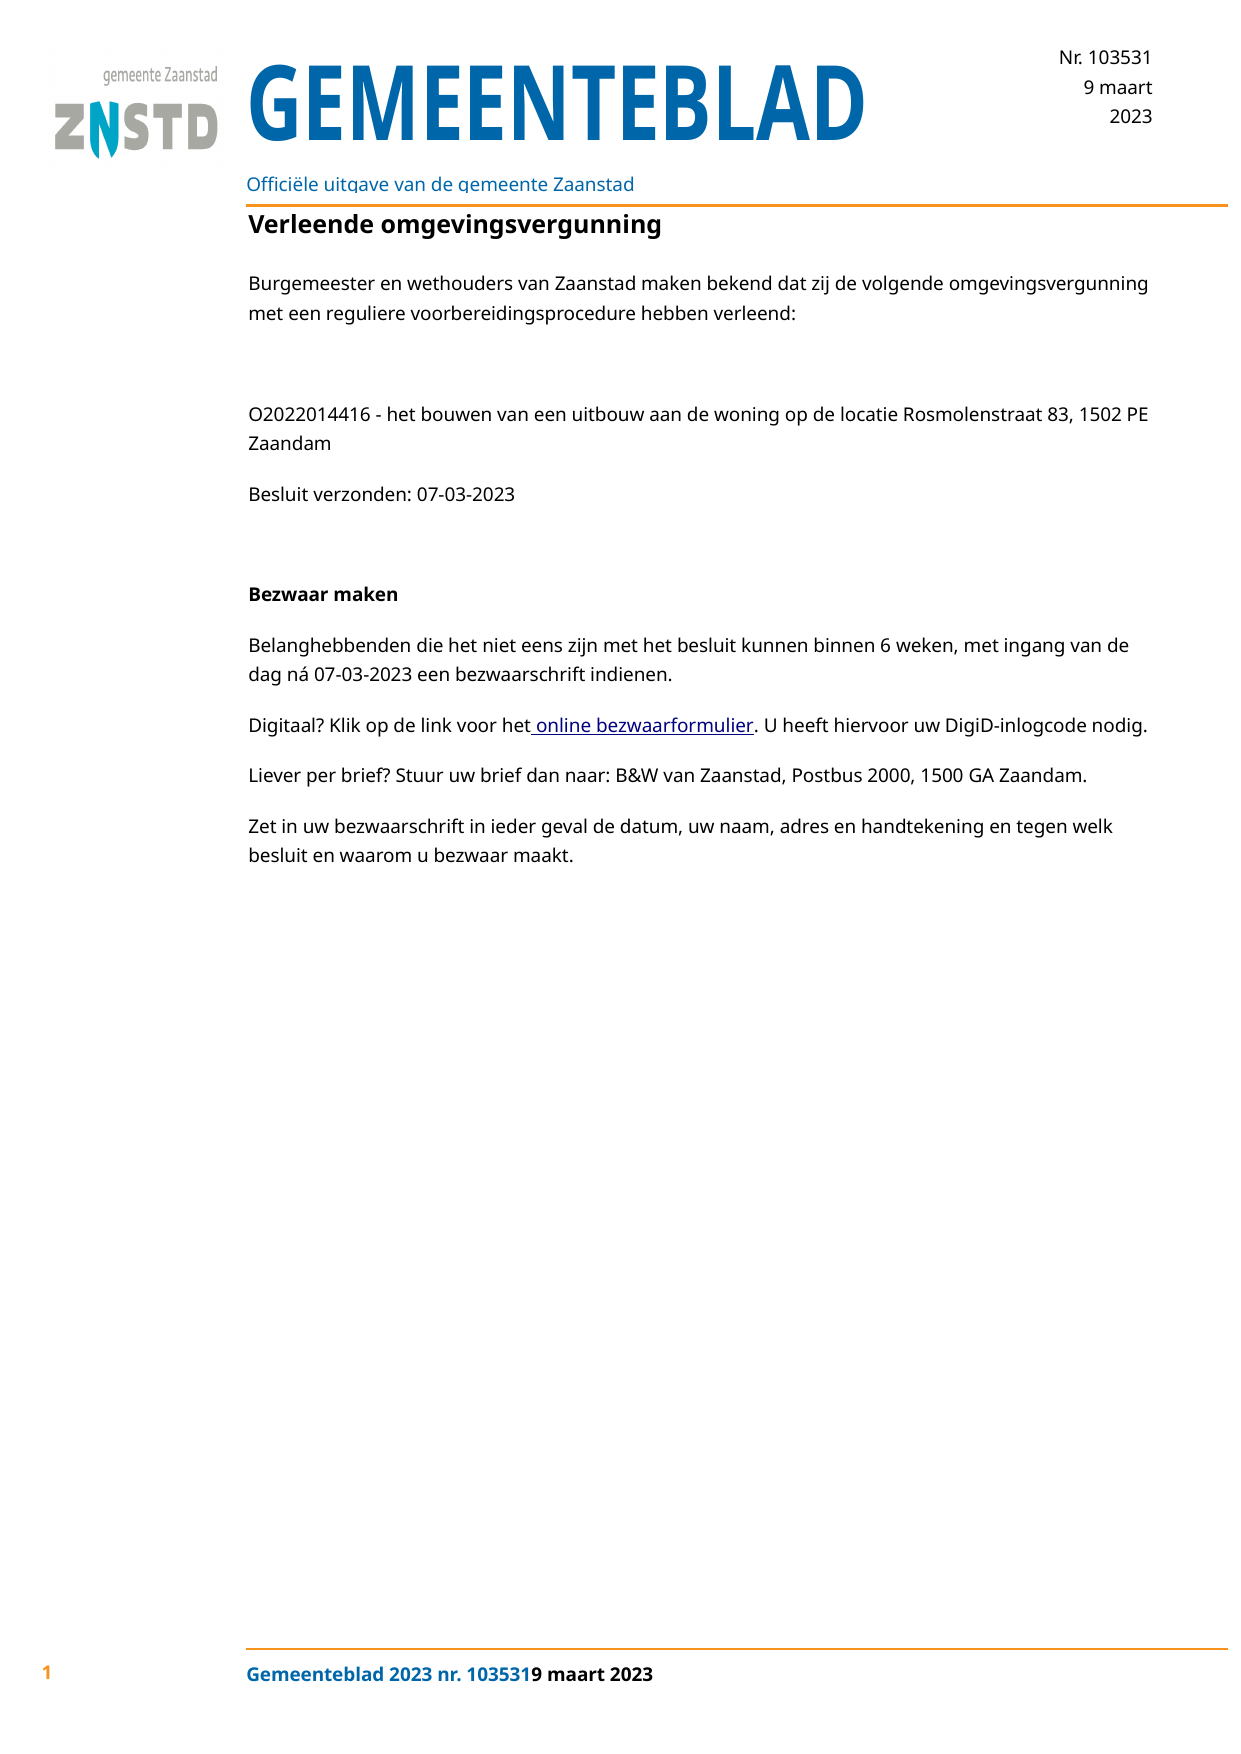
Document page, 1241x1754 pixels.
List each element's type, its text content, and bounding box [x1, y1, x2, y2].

text Zet in uw bezwaarschrift in ieder geval de datum, uw naam, adres en handtekening en tegen welk besluit en waarom u bezwaar maakt. [248, 813, 1152, 868]
text Digitaal? Klik op de link voor het online bezwaarformulier. U heeft hiervoor uw DigiD-inlogcode nodig. [248, 712, 1152, 738]
text Liever per brief? Stuur uw brief dan naar: B&W van Zaanstad, Postbus 2000, 1500 GA Zaandam. [248, 762, 1152, 788]
text Besluit verzonden: 07-03-2023 [248, 481, 1152, 506]
text O2022014416 - het bouwen van een uitbouw aan de woning op de locatie Rosmolenstraat 83, 1502 PE Zaandam [248, 401, 1152, 456]
text Verleende omgevingsvergunning [248, 207, 1152, 241]
picture [41, 47, 231, 172]
text Belanghebbenden die het niet eens zijn met het besluit kunnen binnen 6 weken, met ingang van de dag ná 07-03-2023 een bezwaarschrift indienen. [248, 632, 1152, 687]
text Burgemeester en wethouders van Zaanstad maken bekend dat zij de volgende omgevingsvergunning met een reguliere voorbereidingsprocedure hebben verleend: [248, 270, 1152, 326]
text Bezwaar maken [248, 582, 1152, 607]
